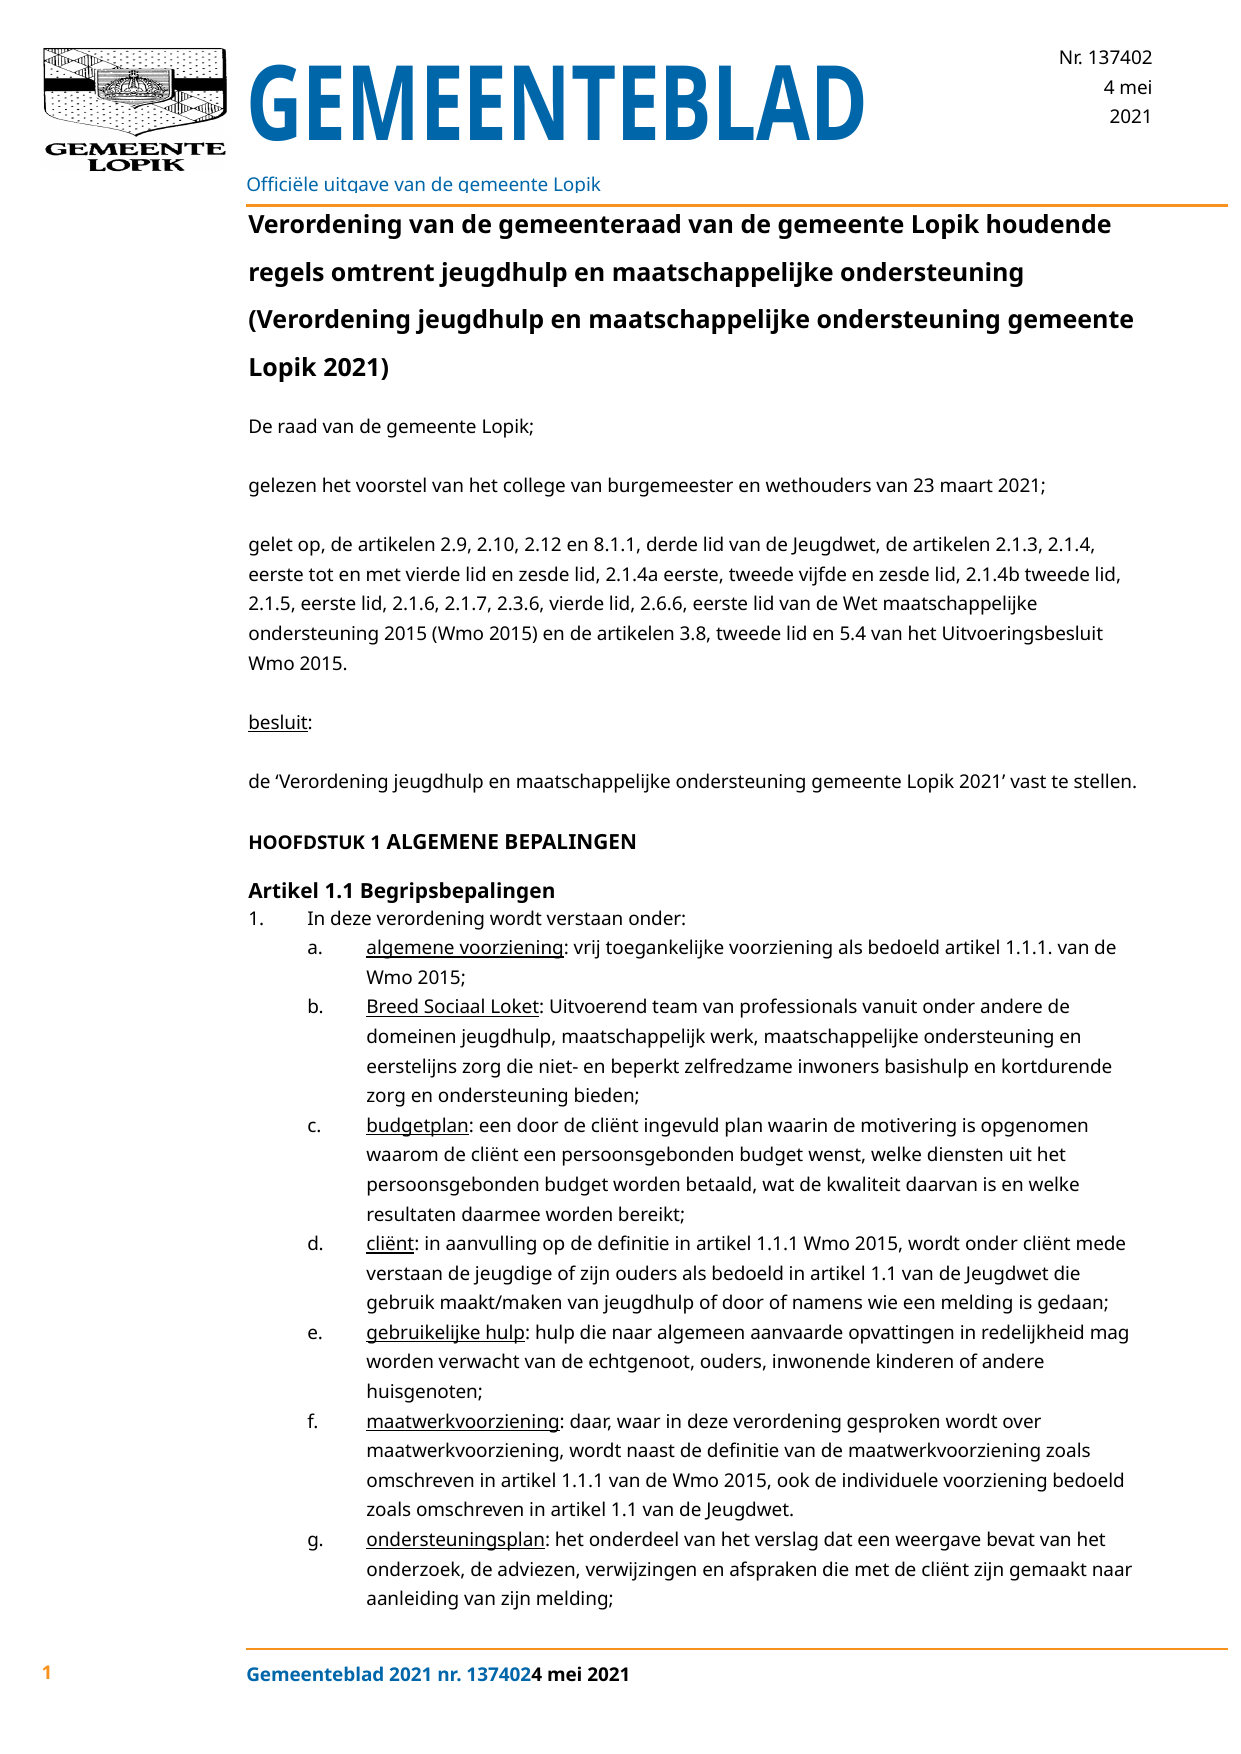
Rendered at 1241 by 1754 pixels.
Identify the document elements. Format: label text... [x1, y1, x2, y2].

text de ‘Verordening jeugdhulp en maatschappelijke ondersteuning gemeente Lopik 2021’ vast te stellen. [248, 768, 1152, 794]
picture [41, 47, 231, 172]
list ondersteuningsplan: het onderdeel van het verslag dat een weergave bevat van het onderzoek, de adviezen, verwijzingen en afspraken die met de cliënt zijn gemaakt naar aanleiding van zijn melding; [307, 1526, 1152, 1611]
text besluit: [248, 709, 1152, 735]
list Breed Sociaal Loket: Uitvoerend team van professionals vanuit onder andere de domeinen jeugdhulp, maatschappelijk werk, maatschappelijke ondersteuning en eerstelijns zorg die niet- en beperkt zelfredzame inwoners basishulp en kortdurende zorg en ondersteuning bieden; [307, 994, 1152, 1108]
list budgetplan: een door de cliënt ingevuld plan waarin de motivering is opgenomen waarom de cliënt een persoonsgebonden budget wenst, welke diensten uit het persoonsgebonden budget worden betaald, wat de kwaliteit daarvan is en welke resultaten daarmee worden bereikt; [307, 1112, 1152, 1227]
text gelezen het voorstel van het college van burgemeester en wethouders van 23 maart 2021; [248, 472, 1152, 498]
text gelet op, de artikelen 2.9, 2.10, 2.12 en 8.1.1, derde lid van de Jeugdwet, de artikelen 2.1.3, 2.1.4, eerste tot en met vierde lid en zesde lid, 2.1.4a eerste, tweede vijfde en zesde lid, 2.1.4b tweede lid, 2.1.5, eerste lid, 2.1.6, 2.1.7, 2.3.6, vierde lid, 2.6.6, eerste lid van de Wet maatschappelijke ondersteuning 2015 (Wmo 2015) en de artikelen 3.8, tweede lid en 5.4 van het Uitvoeringsbesluit Wmo 2015. [248, 531, 1152, 676]
text HOOFDSTUK 1 ALGEMENE BEPALINGEN [248, 827, 1152, 856]
text Verordening van de gemeenteraad van de gemeente Lopik houdende regels omtrent jeugdhulp en maatschappelijke ondersteuning (Verordening jeugdhulp en maatschappelijke ondersteuning gemeente Lopik 2021) [248, 207, 1152, 384]
list cliënt: in aanvulling op de definitie in artikel 1.1.1 Wmo 2015, wordt onder cliënt mede verstaan de jeugdige of zijn ouders als bedoeld in artikel 1.1 van de Jeugdwet die gebruik maakt/maken van jeugdhulp of door of namens wie een melding is gedaan; [307, 1230, 1152, 1315]
text De raad van de gemeente Lopik; [248, 413, 1152, 439]
list maatwerkvoorziening: daar, waar in deze verordening gesproken wordt over maatwerkvoorziening, wordt naast de definitie van de maatwerkvoorziening zoals omschreven in artikel 1.1.1 van de Wmo 2015, ook de individuele voorziening bedoeld zoals omschreven in artikel 1.1 van de Jeugdwet. [307, 1408, 1152, 1522]
list gebruikelijke hulp: hulp die naar algemeen aanvaarde opvattingen in redelijkheid mag worden verwacht van de echtgenoot, ouders, inwonende kinderen of andere huisgenoten; [307, 1319, 1152, 1404]
list In deze verordening wordt verstaan onder: [248, 905, 1152, 931]
text Artikel 1.1 Begripsbepalingen [248, 877, 1152, 905]
list algemene voorziening: vrij toegankelijke voorziening als bedoeld artikel 1.1.1. van de Wmo 2015; [307, 934, 1152, 990]
